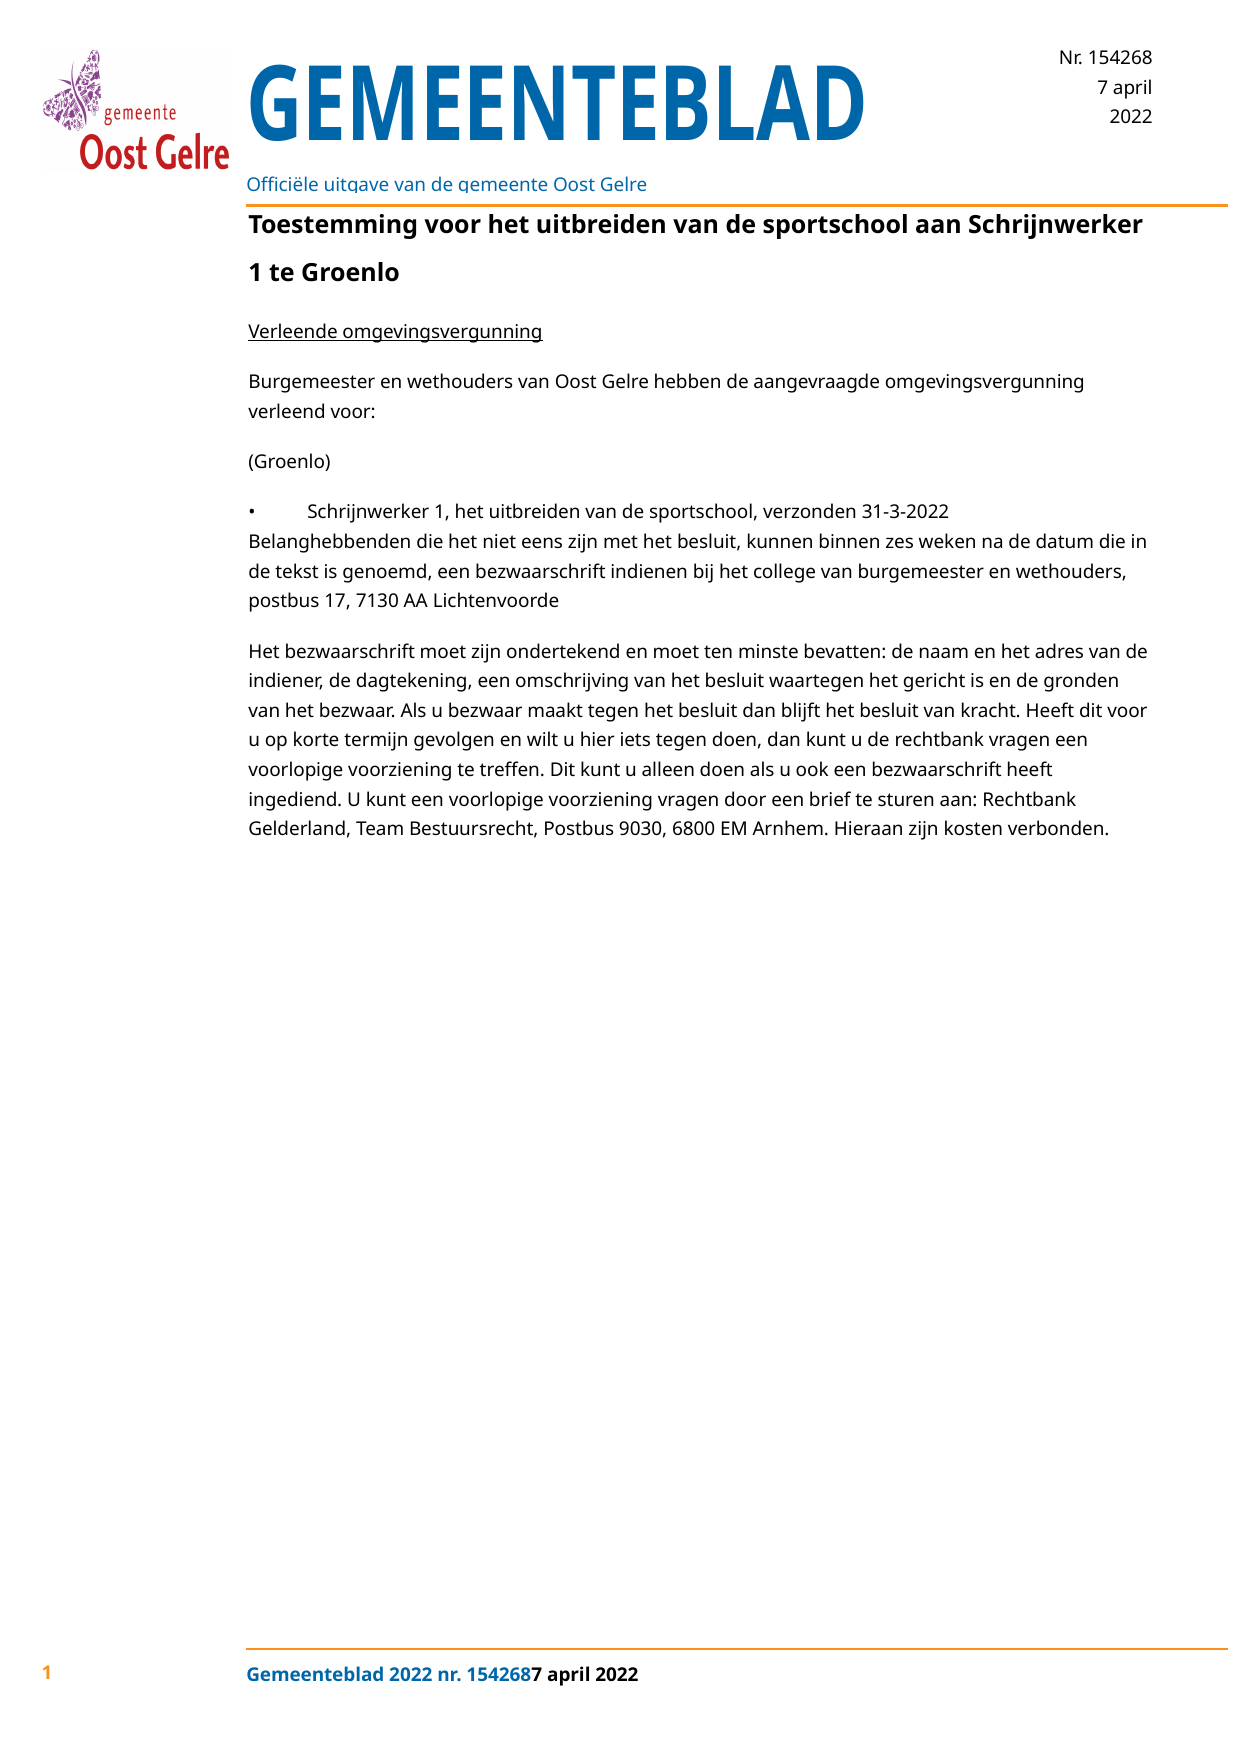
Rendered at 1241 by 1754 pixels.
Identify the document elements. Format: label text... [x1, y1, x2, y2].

text Het bezwaarschrift moet zijn ondertekend en moet ten minste bevatten: de naam en het adres van de indiener, de dagtekening, een omschrijving van het besluit waartegen het gericht is en de gronden van het bezwaar. Als u bezwaar maakt tegen het besluit dan blijft het besluit van kracht. Heeft dit voor u op korte termijn gevolgen en wilt u hier iets tegen doen, dan kunt u de rechtbank vragen een voorlopige voorziening te treffen. Dit kunt u alleen doen als u ook een bezwaarschrift heeft ingediend. U kunt een voorlopige voorziening vragen door een brief te sturen aan: Rechtbank Gelderland, Team Bestuursrecht, Postbus 9030, 6800 EM Arnhem. Hieraan zijn kosten verbonden. [248, 638, 1152, 841]
text Belanghebbenden die het niet eens zijn met het besluit, kunnen binnen zes weken na de datum die in de tekst is genoemd, een bezwaarschrift indienen bij het college van burgemeester en wethouders, postbus 17, 7130 AA Lichtenvoorde [248, 528, 1152, 613]
list Schrijnwerker 1, het uitbreiden van de sportschool, verzonden 31-3-2022 [248, 499, 1152, 524]
text (Groenlo) [248, 448, 1152, 474]
text Burgemeester en wethouders van Oost Gelre hebben de aangevraagde omgevingsvergunning verleend voor: [248, 368, 1152, 424]
picture [41, 47, 231, 172]
text Verleende omgevingsvergunning [248, 318, 1152, 344]
text Toestemming voor het uitbreiden van de sportschool aan Schrijnwerker 1 te Groenlo [248, 207, 1152, 288]
